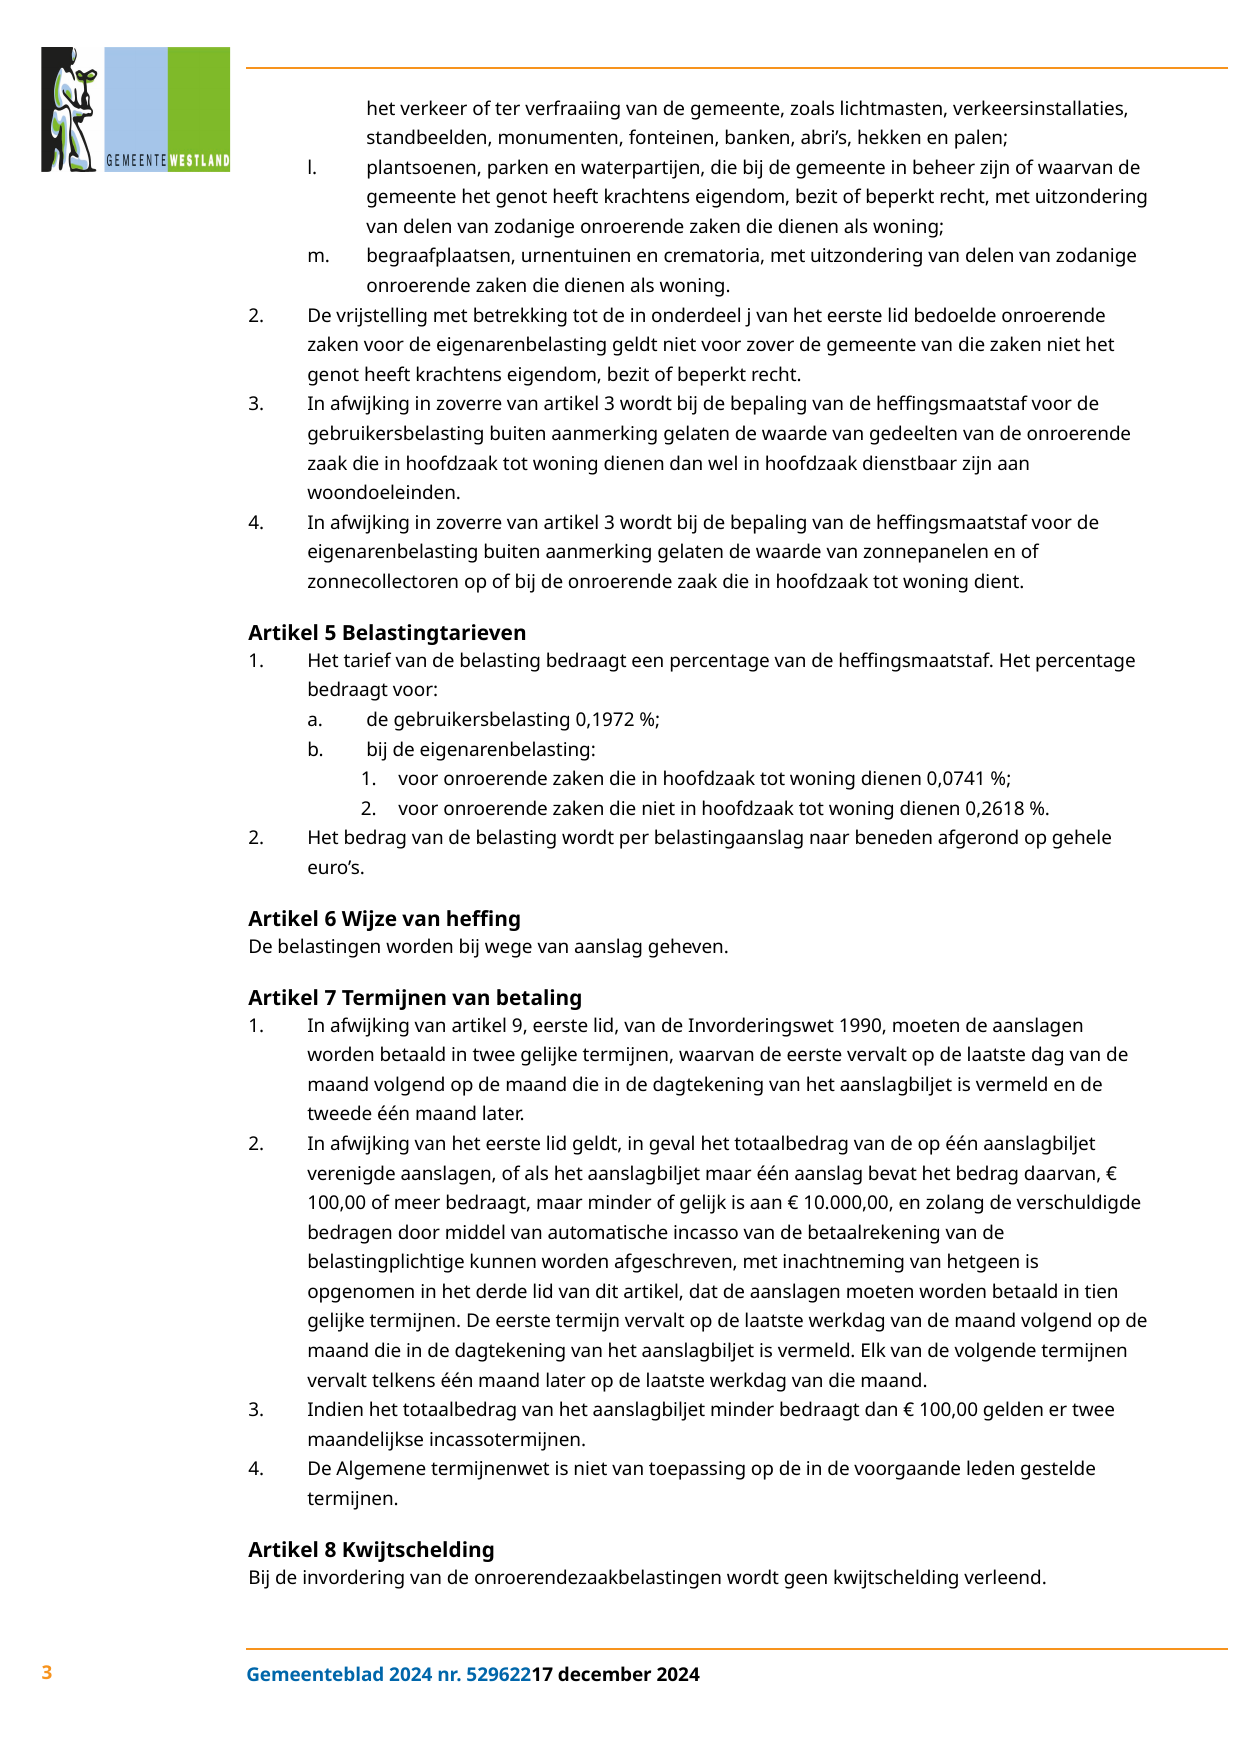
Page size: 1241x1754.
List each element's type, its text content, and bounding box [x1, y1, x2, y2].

list Indien het totaalbedrag van het aanslagbiljet minder bedraagt dan € 100,00 gelden er twee maandelijkse incassotermijnen. [248, 1396, 1152, 1452]
list de gebruikersbelasting 0,1972 %; [307, 706, 1152, 732]
list begraafplaatsen, urnentuinen en crematoria, met uitzondering van delen van zodanige onroerende zaken die dienen als woning. [307, 243, 1152, 298]
list De vrijstelling met betrekking tot de in onderdeel j van het eerste lid bedoelde onroerende zaken voor de eigenarenbelasting geldt niet voor zover de gemeente van die zaken niet het genot heeft krachtens eigendom, bezit of beperkt recht. [248, 302, 1152, 387]
text Artikel 5 Belastingtarieven [248, 618, 1152, 647]
text Artikel 6 Wijze van heffing [248, 904, 1152, 933]
picture [41, 47, 231, 172]
list In afwijking in zoverre van artikel 3 wordt bij de bepaling van de heffingsmaatstaf voor de eigenarenbelasting buiten aanmerking gelaten de waarde van zonnepanelen en of zonnecollectoren op of bij de onroerende zaak die in hoofdzaak tot woning dient. [248, 509, 1152, 594]
list De Algemene termijnenwet is niet van toepassing op de in de voorgaande leden gestelde termijnen. [248, 1456, 1152, 1511]
list In afwijking in zoverre van artikel 3 wordt bij de bepaling van de heffingsmaatstaf voor de gebruikersbelasting buiten aanmerking gelaten de waarde van gedeelten van de onroerende zaak die in hoofdzaak tot woning dienen dan wel in hoofdzaak dienstbaar zijn aan woondoeleinden. [248, 391, 1152, 505]
list Het tarief van de belasting bedraagt een percentage van de heffingsmaatstaf. Het percentage bedraagt voor: [248, 647, 1152, 702]
list voor onroerende zaken die niet in hoofdzaak tot woning dienen 0,2618 %. [361, 795, 1152, 821]
list plantsoenen, parken en waterpartijen, die bij de gemeente in beheer zijn of waarvan de gemeente het genot heeft krachtens eigendom, bezit of beperkt recht, met uitzondering van delen van zodanige onroerende zaken die dienen als woning; [307, 154, 1152, 239]
list Het bedrag van de belasting wordt per belastingaanslag naar beneden afgerond op gehele euro’s. [248, 824, 1152, 880]
text De belastingen worden bij wege van aanslag geheven. [248, 933, 1152, 959]
text Artikel 8 Kwijtschelding [248, 1536, 1152, 1564]
list In afwijking van het eerste lid geldt, in geval het totaalbedrag van de op één aanslagbiljet verenigde aanslagen, of als het aanslagbiljet maar één aanslag bevat het bedrag daarvan, € 100,00 of meer bedraagt, maar minder of gelijk is aan € 10.000,00, en zolang de verschuldigde bedragen door middel van automatische incasso van de betaalrekening van de belastingplichtige kunnen worden afgeschreven, met inachtneming van hetgeen is opgenomen in het derde lid van dit artikel, dat de aanslagen moeten worden betaald in tien gelijke termijnen. De eerste termijn vervalt op de laatste werkdag van de maand volgend op de maand die in de dagtekening van het aanslagbiljet is vermeld. Elk van de volgende termijnen vervalt telkens één maand later op de laatste werkdag van die maand. [248, 1130, 1152, 1392]
text Bij de invordering van de onroerendezaakbelastingen wordt geen kwijtschelding verleend. [248, 1564, 1152, 1590]
list bij de eigenarenbelasting: [307, 736, 1152, 761]
text Artikel 7 Termijnen van betaling [248, 983, 1152, 1012]
list het verkeer of ter verfraaiing van de gemeente, zoals lichtmasten, verkeersinstallaties, standbeelden, monumenten, fonteinen, banken, abri’s, hekken en palen; [307, 95, 1152, 150]
list voor onroerende zaken die in hoofdzaak tot woning dienen 0,0741 %; [361, 765, 1152, 791]
list In afwijking van artikel 9, eerste lid, van de Invorderingswet 1990, moeten de aanslagen worden betaald in twee gelijke termijnen, waarvan de eerste vervalt op de laatste dag van de maand volgend op de maand die in de dagtekening van het aanslagbiljet is vermeld en de tweede één maand later. [248, 1012, 1152, 1126]
